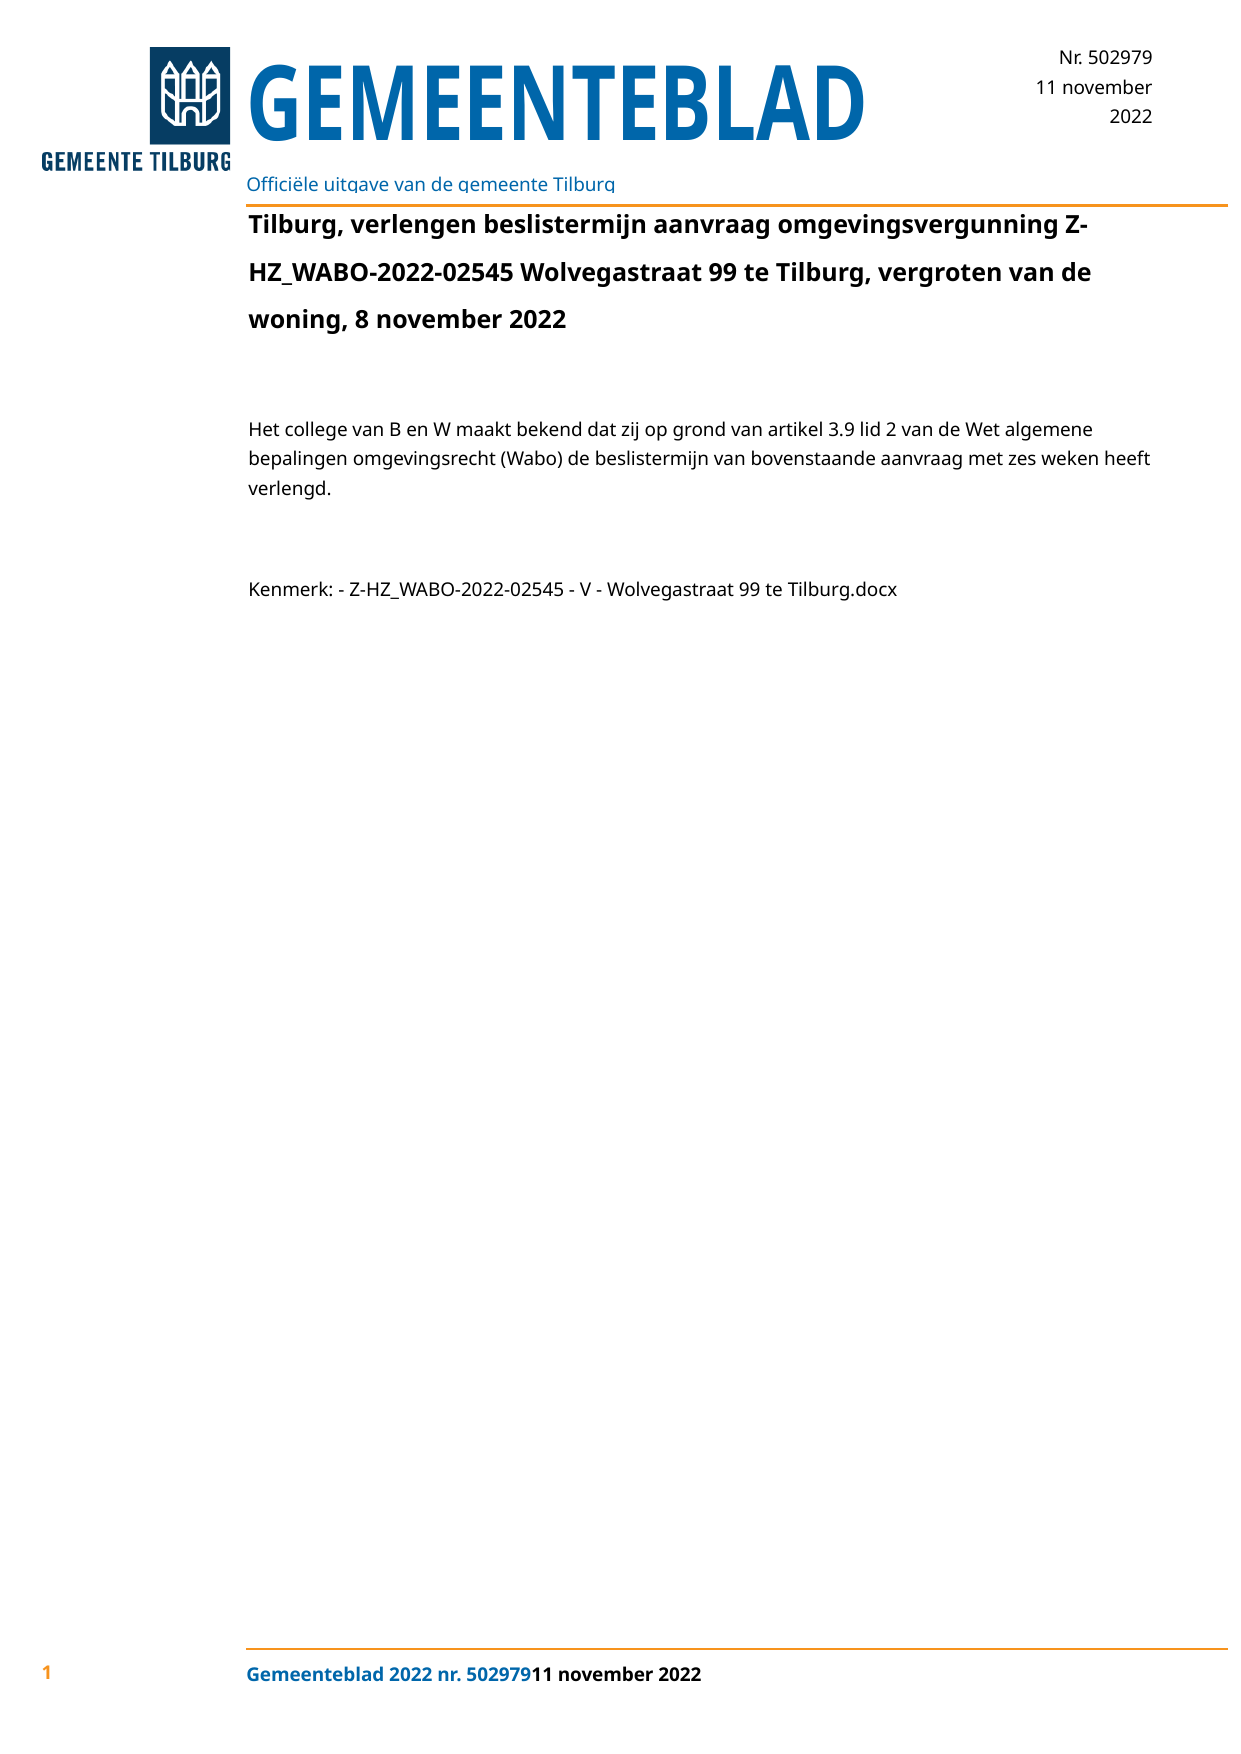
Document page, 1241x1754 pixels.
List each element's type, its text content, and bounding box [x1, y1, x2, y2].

text Kenmerk: - Z-HZ_WABO-2022-02545 - V - Wolvegastraat 99 te Tilburg.docx [248, 576, 1152, 602]
picture [41, 47, 231, 172]
text Het college van B en W maakt bekend dat zij op grond van artikel 3.9 lid 2 van de Wet algemene bepalingen omgevingsrecht (Wabo) de beslistermijn van bovenstaande aanvraag met zes weken heeft verlengd. [248, 416, 1152, 501]
text Tilburg, verlengen beslistermijn aanvraag omgevingsvergunning Z-HZ_WABO-2022-02545 Wolvegastraat 99 te Tilburg, vergroten van de woning, 8 november 2022 [248, 207, 1152, 336]
